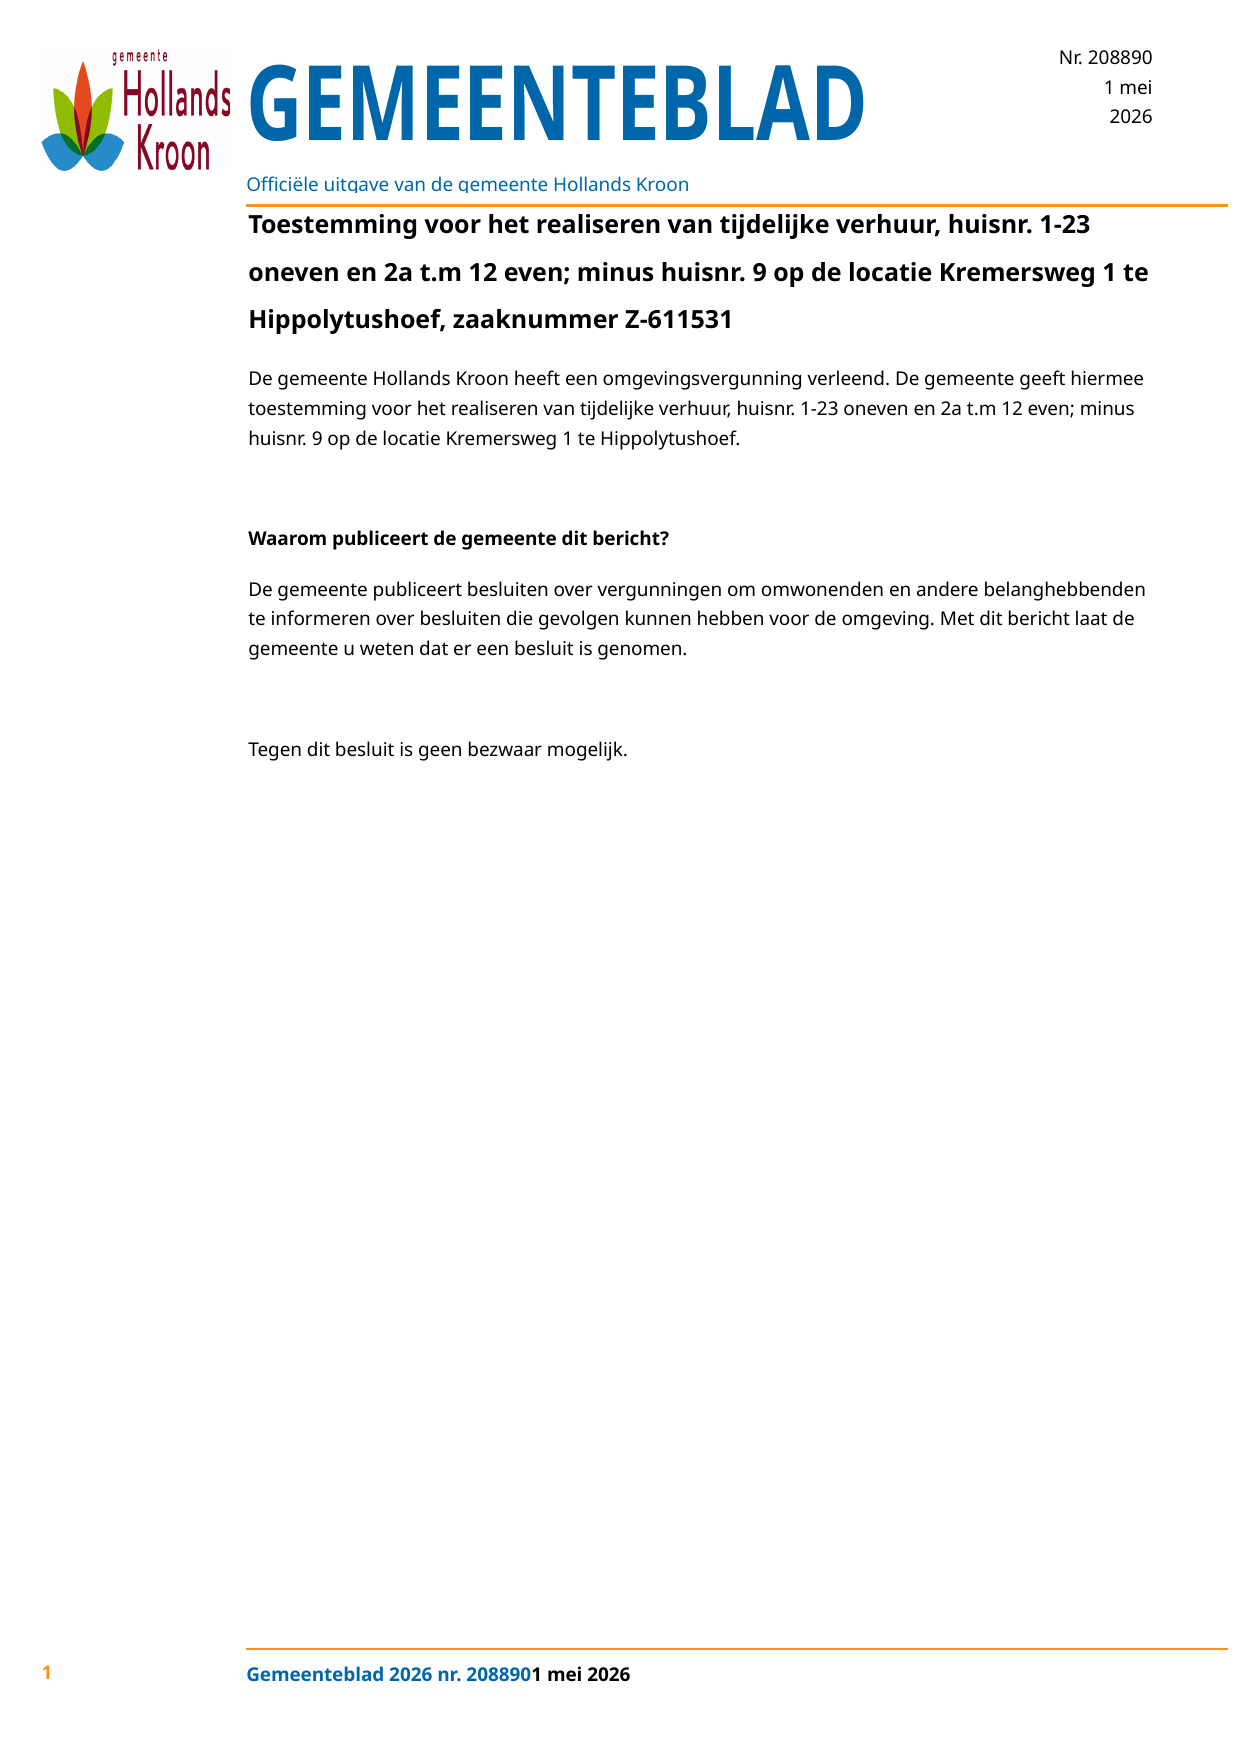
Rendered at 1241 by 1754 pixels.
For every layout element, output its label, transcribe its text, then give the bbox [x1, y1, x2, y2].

text Waarom publiceert de gemeente dit bericht? [248, 526, 1152, 551]
text Toestemming voor het realiseren van tijdelijke verhuur, huisnr. 1-23 oneven en 2a t.m 12 even; minus huisnr. 9 op de locatie Kremersweg 1 te Hippolytushoef, zaaknummer Z-611531 [248, 207, 1152, 336]
picture [41, 47, 231, 172]
text De gemeente publiceert besluiten over vergunningen om omwonenden en andere belanghebbenden te informeren over besluiten die gevolgen kunnen hebben voor de omgeving. Met dit bericht laat de gemeente u weten dat er een besluit is genomen. [248, 576, 1152, 661]
text De gemeente Hollands Kroon heeft een omgevingsvergunning verleend. De gemeente geeft hiermee toestemming voor het realiseren van tijdelijke verhuur, huisnr. 1-23 oneven en 2a t.m 12 even; minus huisnr. 9 op de locatie Kremersweg 1 te Hippolytushoef. [248, 366, 1152, 450]
text Tegen dit besluit is geen bezwaar mogelijk. [248, 736, 1152, 762]
